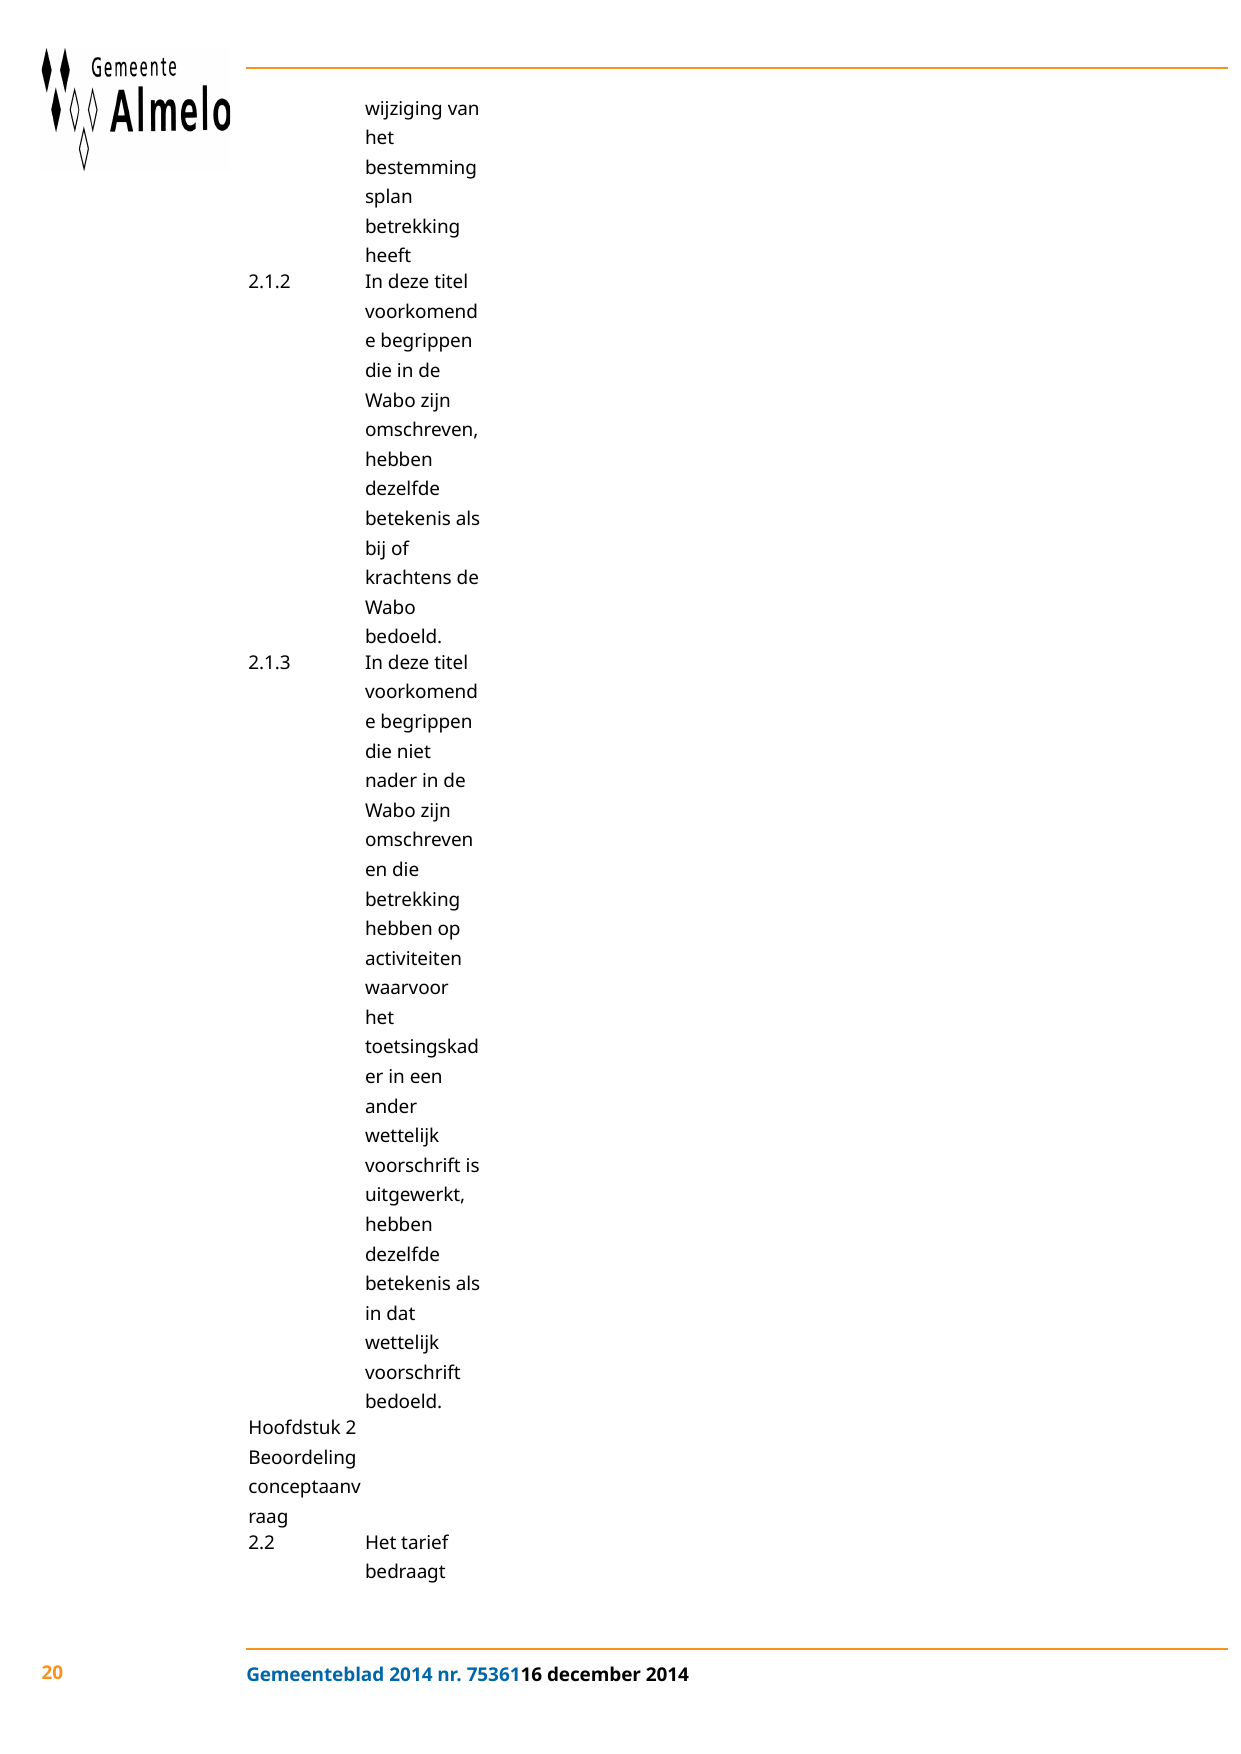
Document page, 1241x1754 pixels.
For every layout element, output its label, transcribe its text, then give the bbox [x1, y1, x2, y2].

table_cell 2.1.2 [248, 269, 365, 649]
table_cell Hoofdstuk 2 Beoordeling conceptaanvraag [248, 1415, 365, 1529]
table_cell 2.1.3 [248, 649, 365, 1414]
table_cell Het tarief bedraagt [365, 1529, 481, 1584]
table_cell [481, 1529, 684, 1584]
table_cell [365, 1415, 481, 1529]
picture [41, 47, 231, 172]
table_cell [248, 95, 365, 268]
table_cell In deze titel voorkomende begrippen die in de Wabo zijn omschreven, hebben dezelfde betekenis als bij of krachtens de Wabo bedoeld. [365, 269, 481, 649]
table_cell wijziging van het bestemmingsplan betrekking heeft [365, 95, 481, 268]
table_cell 2.2 [248, 1529, 365, 1584]
table_cell In deze titel voorkomende begrippen die niet nader in de Wabo zijn omschreven en die betrekking hebben op activiteiten waarvoor het toetsingskader in een ander wettelijk voorschrift is uitgewerkt, hebben dezelfde betekenis als in dat wettelijk voorschrift bedoeld. [365, 649, 481, 1414]
